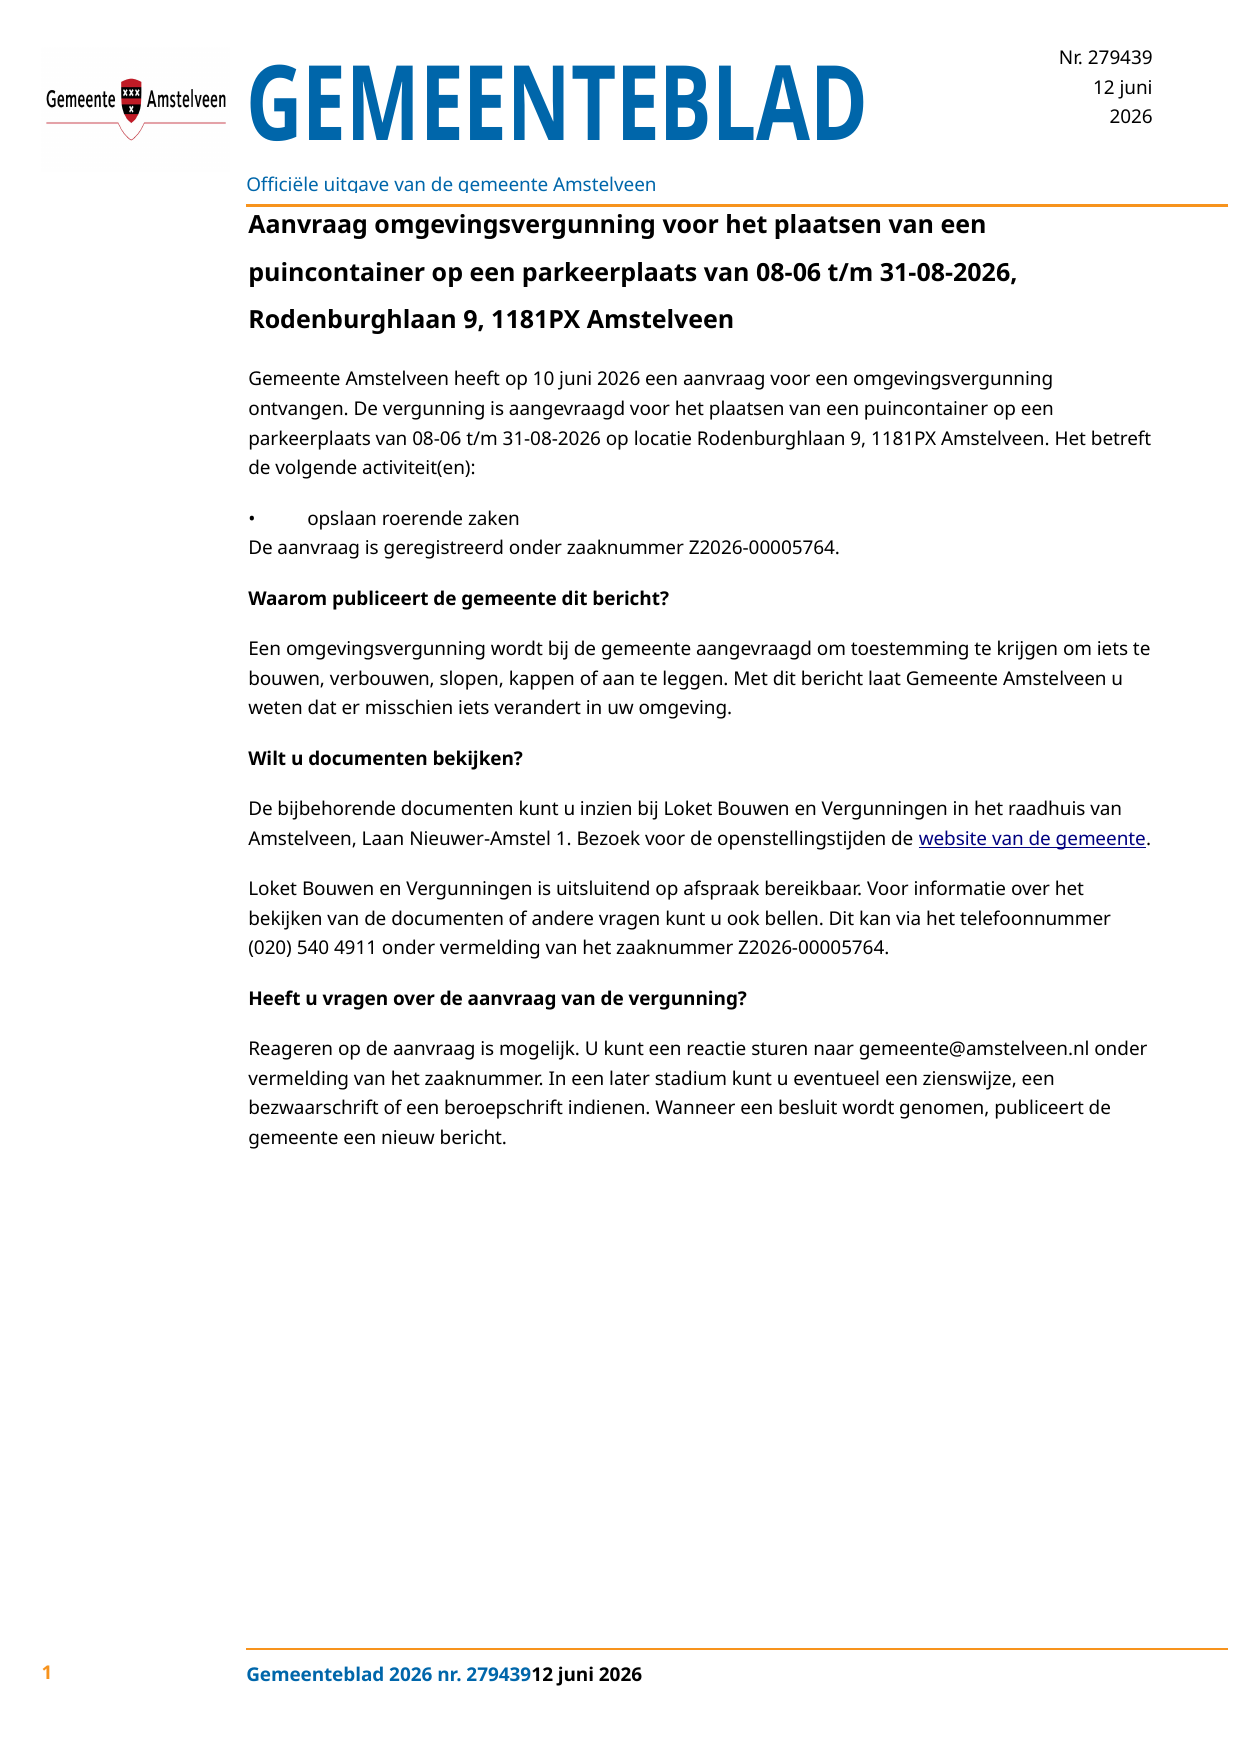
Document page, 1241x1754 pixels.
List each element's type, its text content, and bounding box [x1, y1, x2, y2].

picture [41, 47, 231, 172]
text Waarom publiceert de gemeente dit bericht? [248, 585, 1152, 610]
text Gemeente Amstelveen heeft op 10 juni 2026 een aanvraag voor een omgevingsvergunning ontvangen. De vergunning is aangevraagd voor het plaatsen van een puincontainer op een parkeerplaats van 08-06 t/m 31-08-2026 op locatie Rodenburghlaan 9, 1181PX Amstelveen. Het betreft de volgende activiteit(en): [248, 366, 1152, 480]
text Reageren op de aanvraag is mogelijk. U kunt een reactie sturen naar gemeente@amstelveen.nl onder vermelding van het zaaknummer. In een later stadium kunt u eventueel een zienswijze, een bezwaarschrift of een beroepschrift indienen. Wanneer een besluit wordt genomen, publiceert de gemeente een nieuw bericht. [248, 1035, 1152, 1149]
list opslaan roerende zaken [248, 505, 1152, 530]
text De bijbehorende documenten kunt u inzien bij Loket Bouwen en Vergunningen in het raadhuis van Amstelveen, Laan Nieuwer-Amstel 1. Bezoek voor de openstellingstijden de website van de gemeente. [248, 795, 1152, 850]
text De aanvraag is geregistreerd onder zaaknummer Z2026-00005764. [248, 534, 1152, 560]
text Aanvraag omgevingsvergunning voor het plaatsen van een puincontainer op een parkeerplaats van 08-06 t/m 31-08-2026, Rodenburghlaan 9, 1181PX Amstelveen [248, 207, 1152, 336]
text Wilt u documenten bekijken? [248, 745, 1152, 770]
text Loket Bouwen en Vergunningen is uitsluitend op afspraak bereikbaar. Voor informatie over het bekijken van de documenten of andere vragen kunt u ook bellen. Dit kan via het telefoonnummer (020) 540 4911 onder vermelding van het zaaknummer Z2026-00005764. [248, 875, 1152, 960]
text Een omgevingsvergunning wordt bij de gemeente aangevraagd om toestemming te krijgen om iets te bouwen, verbouwen, slopen, kappen of aan te leggen. Met dit bericht laat Gemeente Amstelveen u weten dat er misschien iets verandert in uw omgeving. [248, 635, 1152, 720]
text Heeft u vragen over de aanvraag van de vergunning? [248, 985, 1152, 1010]
